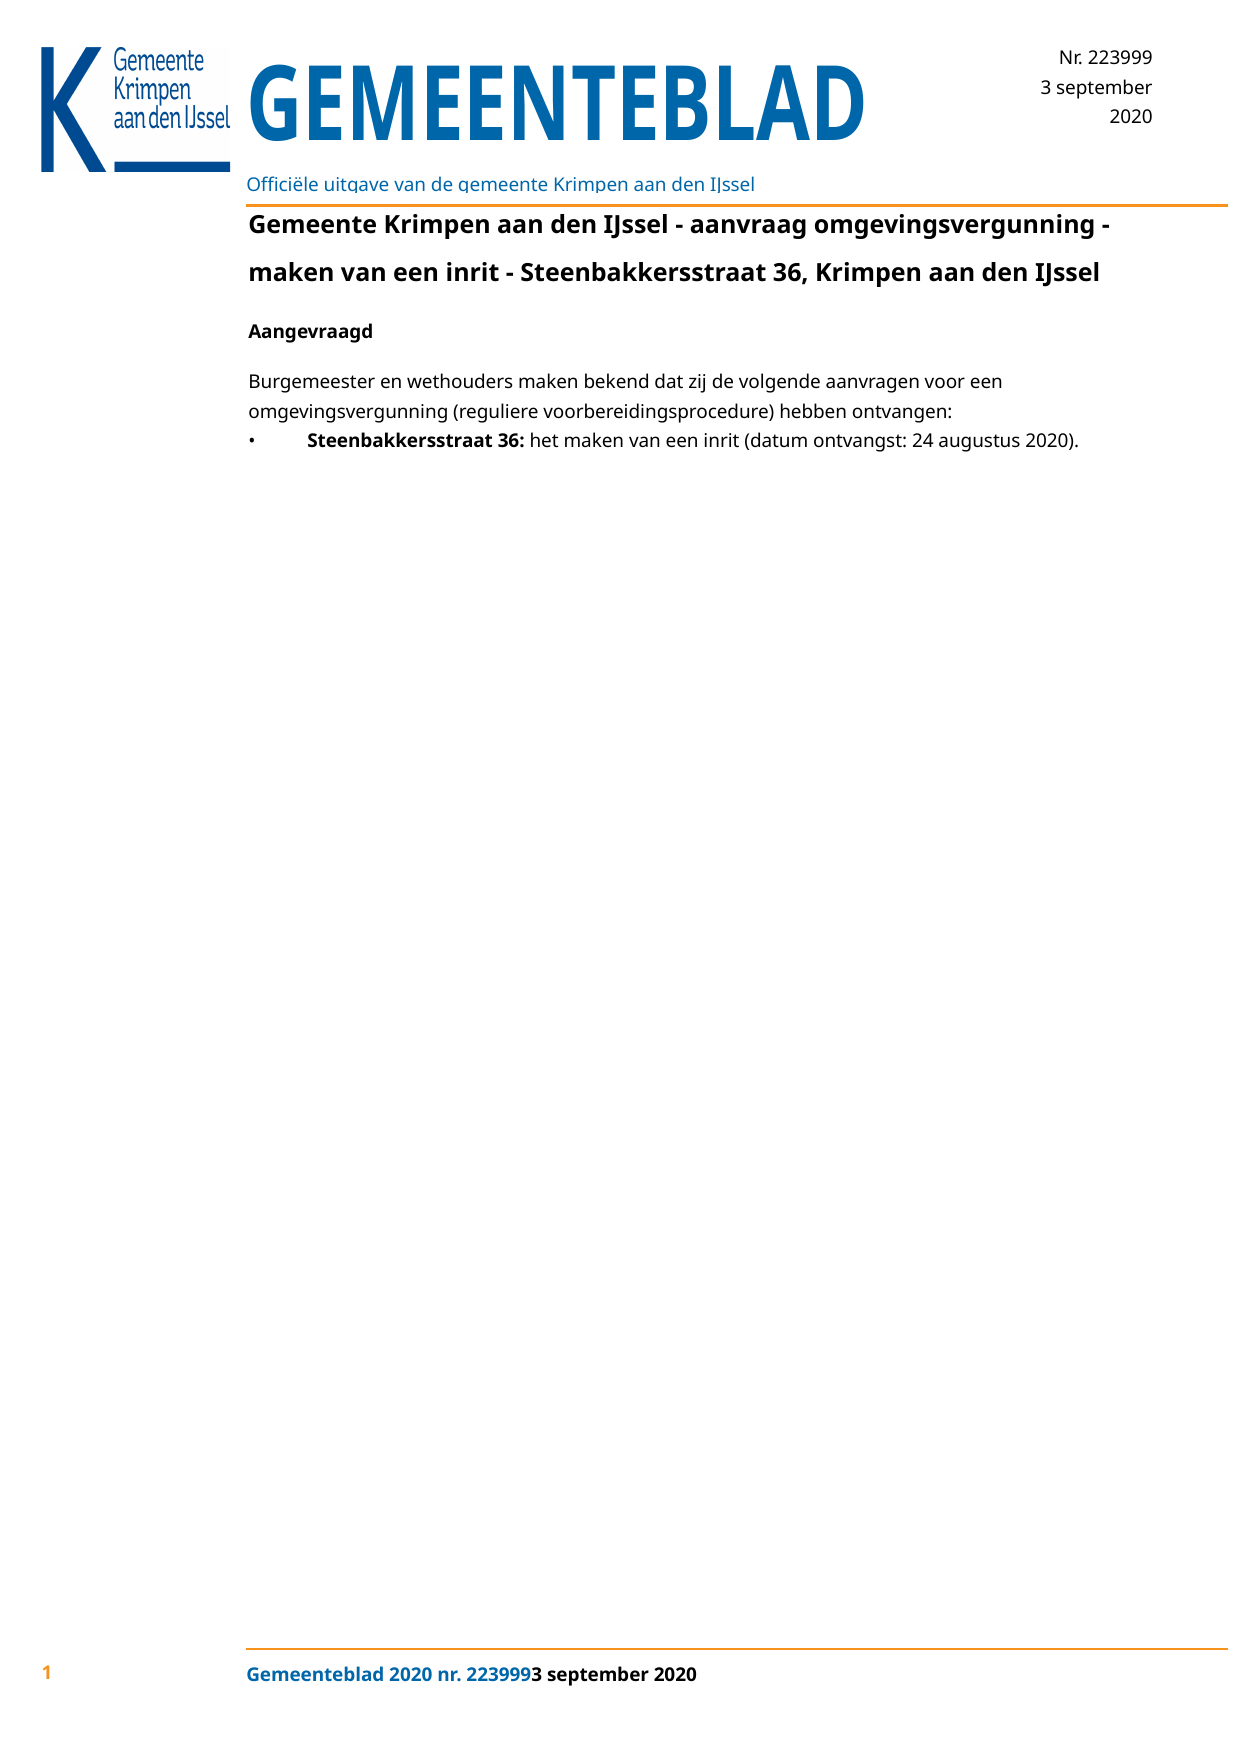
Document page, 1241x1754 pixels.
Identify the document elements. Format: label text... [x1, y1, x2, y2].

picture [41, 47, 231, 172]
text Gemeente Krimpen aan den IJssel - aanvraag omgevingsvergunning - maken van een inrit - Steenbakkersstraat 36, Krimpen aan den IJssel [248, 207, 1152, 288]
text Aangevraagd [248, 318, 1152, 344]
list Steenbakkersstraat 36: het maken van een inrit (datum ontvangst: 24 augustus 2020). [248, 427, 1152, 453]
text Burgemeester en wethouders maken bekend dat zij de volgende aanvragen voor een omgevingsvergunning (reguliere voorbereidingsprocedure) hebben ontvangen: [248, 368, 1152, 424]
